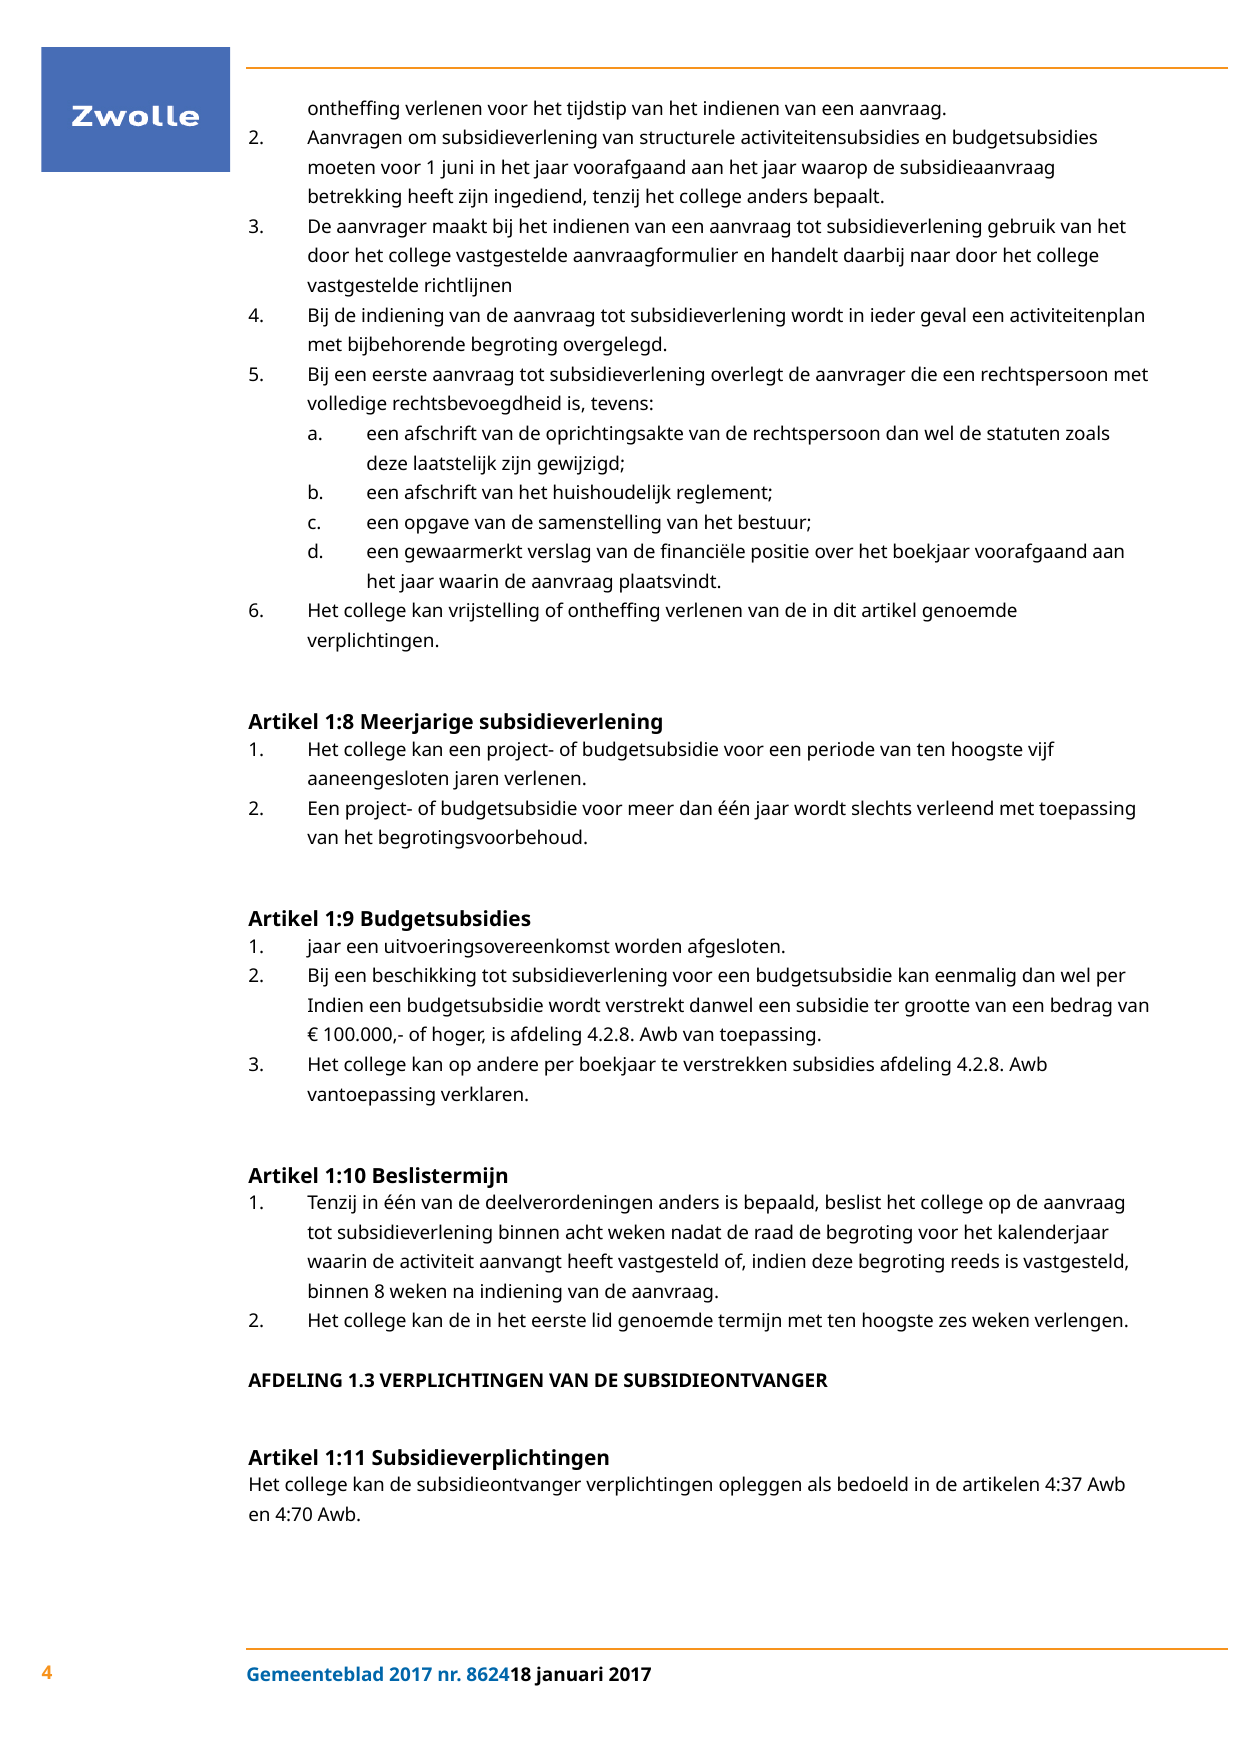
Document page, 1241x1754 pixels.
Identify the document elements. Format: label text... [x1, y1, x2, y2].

picture [41, 47, 231, 172]
text Artikel 1:11 Subsidieverplichtingen [248, 1443, 1152, 1471]
text Artikel 1:10 Beslistermijn [248, 1161, 1152, 1189]
list Het college kan op andere per boekjaar te verstrekken subsidies afdeling 4.2.8. Awb vantoepassing verklaren. [248, 1051, 1152, 1107]
list Aanvragen om subsidieverlening van structurele activiteitensubsidies en budgetsubsidies moeten voor 1 juni in het jaar voorafgaand aan het jaar waarop de subsidieaanvraag betrekking heeft zijn ingediend, tenzij het college anders bepaalt. [248, 124, 1152, 209]
list Het college kan een project- of budgetsubsidie voor een periode van ten hoogste vijf aaneengesloten jaren verlenen. [248, 736, 1152, 791]
list een gewaarmerkt verslag van de financiële positie over het boekjaar voorafgaand aan het jaar waarin de aanvraag plaatsvindt. [307, 538, 1152, 594]
list Het college kan de in het eerste lid genoemde termijn met ten hoogste zes weken verlengen. [248, 1308, 1152, 1333]
text Artikel 1:8 Meerjarige subsidieverlening [248, 707, 1152, 736]
list een opgave van de samenstelling van het bestuur; [307, 509, 1152, 535]
list ontheffing verlenen voor het tijdstip van het indienen van een aanvraag. [248, 95, 1152, 121]
list een afschrift van de oprichtingsakte van de rechtspersoon dan wel de statuten zoals deze laatstelijk zijn gewijzigd; [307, 420, 1152, 476]
list Een project- of budgetsubsidie voor meer dan één jaar wordt slechts verleend met toepassing van het begrotingsvoorbehoud. [248, 795, 1152, 850]
text AFDELING 1.3 VERPLICHTINGEN VAN DE SUBSIDIEONTVANGER [248, 1367, 1152, 1392]
list Het college kan vrijstelling of ontheffing verlenen van de in dit artikel genoemde verplichtingen. [248, 598, 1152, 653]
text Artikel 1:9 Budgetsubsidies [248, 904, 1152, 933]
list een afschrift van het huishoudelijk reglement; [307, 479, 1152, 505]
list De aanvrager maakt bij het indienen van een aanvraag tot subsidieverlening gebruik van het door het college vastgestelde aanvraagformulier en handelt daarbij naar door het college vastgestelde richtlijnen [248, 213, 1152, 298]
text Het college kan de subsidieontvanger verplichtingen opleggen als bedoeld in de artikelen 4:37 Awb en 4:70 Awb. [248, 1471, 1152, 1527]
list jaar een uitvoeringsovereenkomst worden afgesloten. [248, 933, 1152, 959]
list Tenzij in één van de deelverordeningen anders is bepaald, beslist het college op de aanvraag tot subsidieverlening binnen acht weken nadat de raad de begroting voor het kalenderjaar waarin de activiteit aanvangt heeft vastgesteld of, indien deze begroting reeds is vastgesteld, binnen 8 weken na indiening van de aanvraag. [248, 1189, 1152, 1304]
list Bij een eerste aanvraag tot subsidieverlening overlegt de aanvrager die een rechtspersoon met volledige rechtsbevoegdheid is, tevens: [248, 361, 1152, 416]
list Bij een beschikking tot subsidieverlening voor een budgetsubsidie kan eenmalig dan wel per Indien een budgetsubsidie wordt verstrekt danwel een subsidie ter grootte van een bedrag van € 100.000,- of hoger, is afdeling 4.2.8. Awb van toepassing. [248, 962, 1152, 1047]
list Bij de indiening van de aanvraag tot subsidieverlening wordt in ieder geval een activiteitenplan met bijbehorende begroting overgelegd. [248, 302, 1152, 357]
